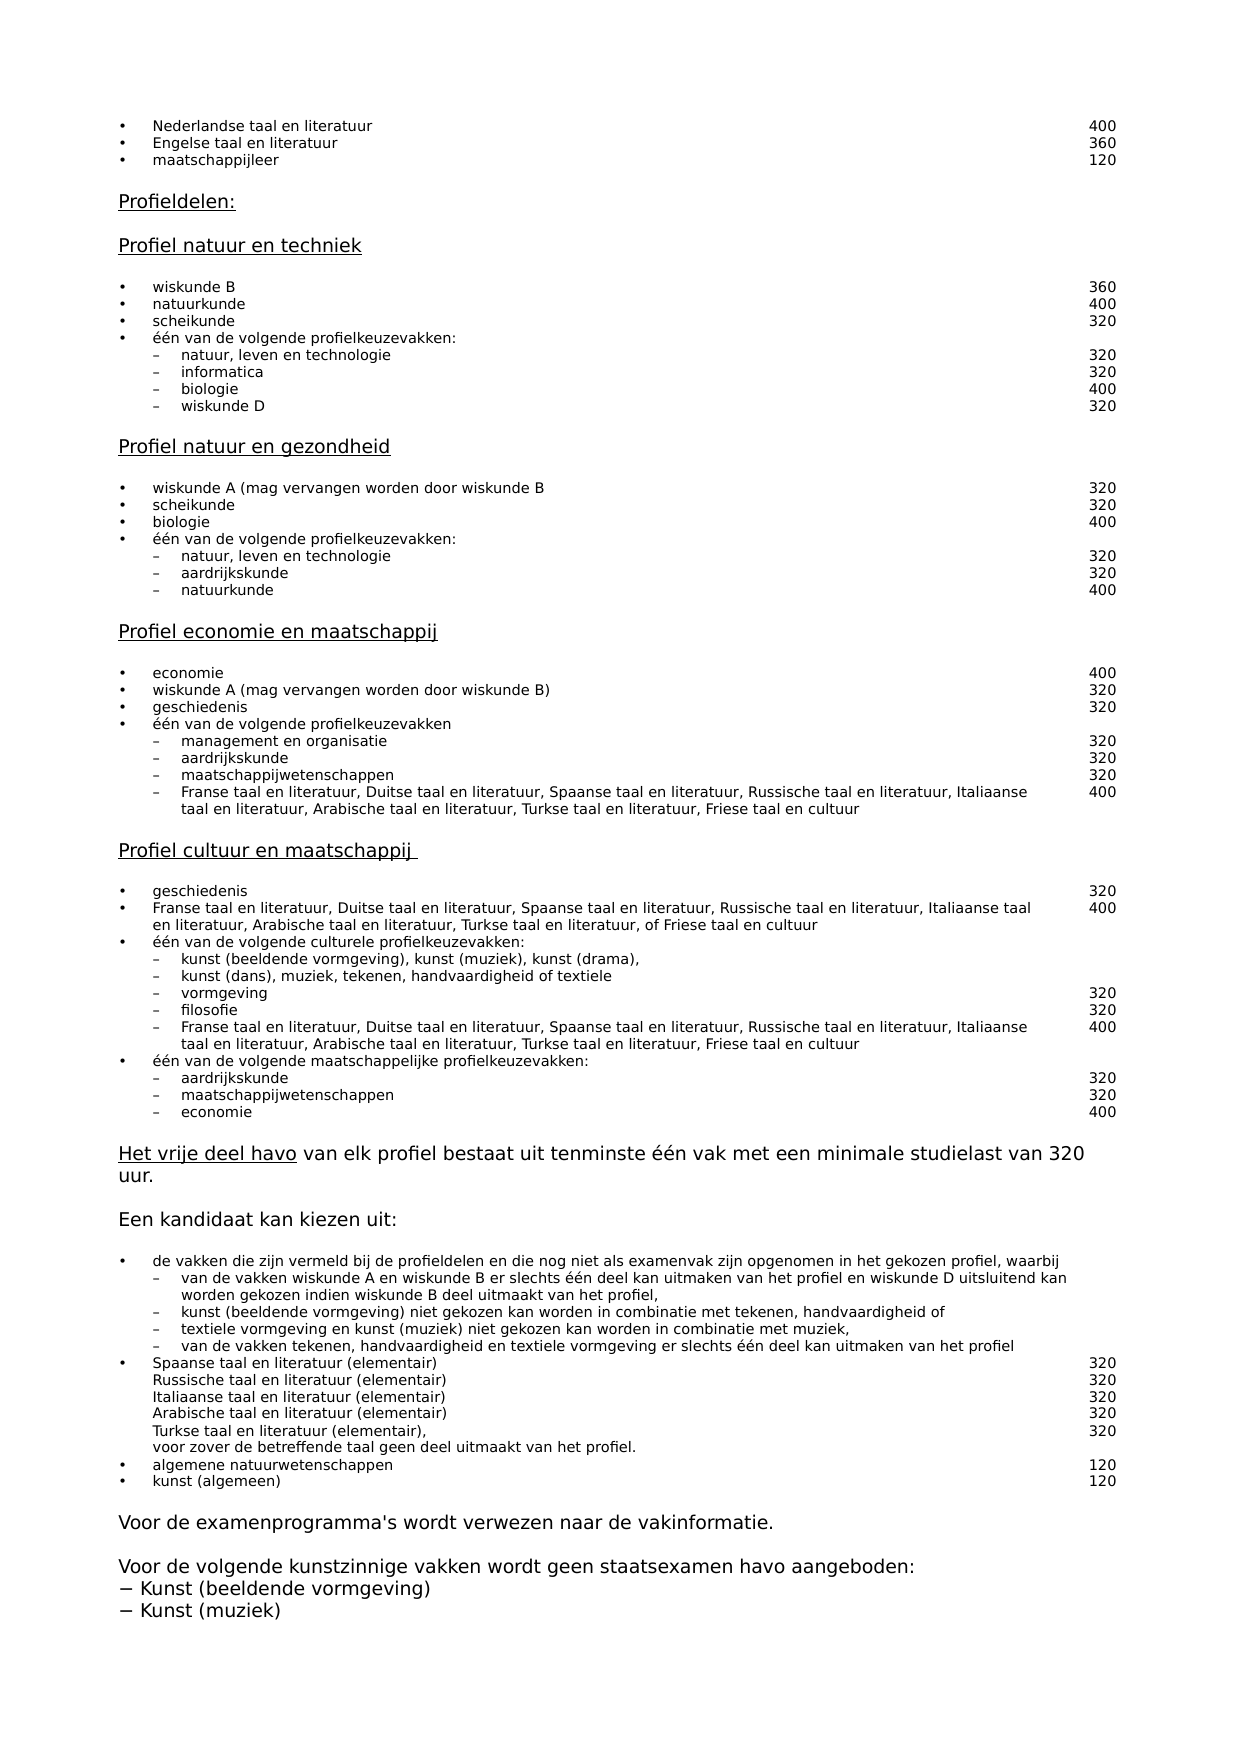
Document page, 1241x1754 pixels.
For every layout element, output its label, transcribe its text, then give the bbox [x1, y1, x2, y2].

table_cell – [146, 1270, 175, 1303]
table_cell [118, 750, 146, 767]
table_cell [1054, 330, 1122, 347]
table_cell Arabische taal en literatuur (elementair) [146, 1405, 1054, 1422]
table_cell [1054, 1439, 1122, 1456]
table_cell – [146, 548, 175, 565]
table_cell – [146, 1321, 175, 1337]
table_cell biologie [146, 514, 1054, 531]
table_cell 400 [1054, 296, 1122, 313]
table_cell – [146, 398, 175, 414]
table_cell • [118, 531, 146, 548]
table_cell • [118, 1456, 146, 1473]
table_cell – [146, 1087, 175, 1104]
table_cell Turkse taal en literatuur (elementair), [146, 1423, 1054, 1439]
table_cell 400 [1054, 381, 1122, 397]
table_cell [118, 1423, 146, 1439]
table_cell textiele vormgeving en kunst (muziek) niet gekozen kan worden in combinatie met muziek, [175, 1321, 1122, 1337]
table_cell kunst (dans), muziek, tekenen, handvaardigheid of textiele [175, 968, 1054, 985]
text Het vrije deel havo van elk profiel bestaat uit tenminste één vak met een minimale studielast van 320 uur. [118, 1143, 1122, 1187]
table_cell maatschappijwetenschappen [175, 767, 1054, 784]
table_header • [118, 279, 146, 296]
table_cell [1054, 968, 1122, 985]
table_header • [118, 480, 146, 497]
table_cell [118, 733, 146, 750]
table_cell Franse taal en literatuur, Duitse taal en literatuur, Spaanse taal en literatuur, Russische taal en literatuur, Italiaanse taal en literatuur, Arabische taal en literatuur, Turkse taal en literatuur, Friese taal en cultuur [175, 1019, 1054, 1053]
table_cell [118, 548, 146, 565]
table_cell 320 [1054, 1405, 1122, 1422]
table_cell 400 [1054, 1019, 1122, 1053]
table_cell [118, 347, 146, 363]
table_cell één van de volgende profielkeuzevakken [146, 716, 1054, 733]
table_cell 320 [1054, 750, 1122, 767]
table_cell [118, 1304, 146, 1321]
table_header 400 [1054, 665, 1122, 682]
table_cell 320 [1054, 364, 1122, 381]
table_cell [118, 1371, 146, 1388]
table_cell 320 [1054, 1371, 1122, 1388]
table_cell • [118, 682, 146, 699]
table_cell – [146, 1104, 175, 1121]
table_cell [118, 381, 146, 397]
table_cell 320 [1054, 565, 1122, 582]
table_cell 320 [1054, 985, 1122, 1002]
table_cell maatschappijwetenschappen [175, 1087, 1054, 1104]
table_cell • [118, 716, 146, 733]
text Een kandidaat kan kiezen uit: [118, 1209, 1122, 1231]
table_cell 320 [1054, 682, 1122, 699]
table_cell • [118, 514, 146, 531]
table_cell – [146, 1304, 175, 1321]
table_cell • [118, 1053, 146, 1070]
table_cell – [146, 985, 175, 1002]
table_cell biologie [175, 381, 1054, 397]
table_cell Franse taal en literatuur, Duitse taal en literatuur, Spaanse taal en literatuur, Russische taal en literatuur, Italiaanse taal en literatuur, Arabische taal en literatuur, Turkse taal en literatuur, Friese taal en cultuur [175, 784, 1054, 818]
table_cell • [118, 900, 146, 934]
table_cell 320 [1054, 699, 1122, 716]
table_cell [118, 1104, 146, 1121]
table_cell 120 [1054, 152, 1122, 169]
table_cell • [118, 699, 146, 716]
table_cell één van de volgende profielkeuzevakken: [146, 531, 1054, 548]
table_cell – [146, 1019, 175, 1053]
table_cell van de vakken wiskunde A en wiskunde B er slechts één deel kan uitmaken van het profiel en wiskunde D uitsluitend kan worden gekozen indien wiskunde B deel uitmaakt van het profiel, [175, 1270, 1122, 1303]
text Profiel natuur en techniek [118, 235, 1122, 257]
table_cell één van de volgende profielkeuzevakken: [146, 330, 1054, 347]
table_cell scheikunde [146, 497, 1054, 514]
table_cell natuurkunde [146, 296, 1054, 313]
table_cell natuur, leven en technologie [175, 548, 1054, 565]
table_cell • [118, 934, 146, 951]
table_cell aardrijkskunde [175, 1070, 1054, 1087]
table_cell wiskunde D [175, 398, 1054, 414]
table_cell – [146, 750, 175, 767]
table_cell scheikunde [146, 313, 1054, 329]
table_cell aardrijkskunde [175, 565, 1054, 582]
table_cell 320 [1054, 548, 1122, 565]
table_cell [118, 784, 146, 818]
table_cell één van de volgende maatschappelijke profielkeuzevakken: [146, 1053, 1054, 1070]
table_cell [1054, 716, 1122, 733]
table_cell – [146, 1338, 175, 1354]
table_cell kunst (beeldende vormgeving) niet gekozen kan worden in combinatie met tekenen, handvaardigheid of [175, 1304, 1122, 1321]
table_cell – [146, 364, 175, 381]
table_cell – [146, 951, 175, 968]
table_cell wiskunde A (mag vervangen worden door wiskunde B) [146, 682, 1054, 699]
table_cell 320 [1054, 1389, 1122, 1405]
table_header • [118, 665, 146, 682]
table_cell 320 [1054, 767, 1122, 784]
table_cell 120 [1054, 1456, 1122, 1473]
table_cell [118, 968, 146, 985]
table_cell [1054, 934, 1122, 951]
table_cell 320 [1054, 1070, 1122, 1087]
table_cell [118, 1439, 146, 1456]
table_header • [118, 883, 146, 900]
table_cell van de vakken tekenen, handvaardigheid en textiele vormgeving er slechts één deel kan uitmaken van het profiel [175, 1338, 1122, 1354]
table_cell Spaanse taal en literatuur (elementair) [146, 1355, 1054, 1371]
table_cell [118, 565, 146, 582]
text Profiel natuur en gezondheid [118, 436, 1122, 458]
table_cell 320 [1054, 1355, 1122, 1371]
table_cell – [146, 347, 175, 363]
table_cell Italiaanse taal en literatuur (elementair) [146, 1389, 1054, 1405]
table_cell – [146, 381, 175, 397]
table_cell natuur, leven en technologie [175, 347, 1054, 363]
table_cell natuurkunde [175, 582, 1054, 599]
table_header 320 [1054, 480, 1122, 497]
table_cell [118, 1338, 146, 1354]
table_cell • [118, 1355, 146, 1371]
table_header • [118, 118, 146, 135]
table_cell informatica [175, 364, 1054, 381]
table_cell [118, 985, 146, 1002]
table_cell 320 [1054, 313, 1122, 329]
table_cell maatschappijleer [146, 152, 1054, 169]
table_cell 400 [1054, 1104, 1122, 1121]
table_cell [118, 1405, 146, 1422]
table_cell – [146, 582, 175, 599]
table_cell [118, 398, 146, 414]
table_cell 320 [1054, 347, 1122, 363]
table_cell aardrijkskunde [175, 750, 1054, 767]
table_header economie [146, 665, 1054, 682]
table_cell – [146, 767, 175, 784]
table_cell – [146, 968, 175, 985]
text Profiel economie en maatschappij [118, 621, 1122, 643]
table_cell [118, 1270, 146, 1303]
table_cell 320 [1054, 1423, 1122, 1439]
table_cell [1054, 531, 1122, 548]
table_cell algemene natuurwetenschappen [146, 1456, 1054, 1473]
table_cell • [118, 152, 146, 169]
table_cell economie [175, 1104, 1054, 1121]
table_cell één van de volgende culturele profielkeuzevakken: [146, 934, 1054, 951]
table_cell 320 [1054, 1087, 1122, 1104]
table_header wiskunde A (mag vervangen worden door wiskunde B [146, 480, 1054, 497]
table_cell Russische taal en literatuur (elementair) [146, 1371, 1054, 1388]
table_cell – [146, 1002, 175, 1019]
text Profieldelen: [118, 191, 1122, 213]
table_cell [118, 1321, 146, 1337]
table_cell 360 [1054, 135, 1122, 152]
table_cell 400 [1054, 582, 1122, 599]
table_cell • [118, 296, 146, 313]
table_cell [118, 582, 146, 599]
table_cell filosofie [175, 1002, 1054, 1019]
table_cell – [146, 1070, 175, 1087]
table_header wiskunde B [146, 279, 1054, 296]
table_cell [118, 1019, 146, 1053]
table_header 320 [1054, 883, 1122, 900]
table_cell 400 [1054, 514, 1122, 531]
text Voor de examenprogramma's wordt verwezen naar de vakinformatie. [118, 1512, 1122, 1534]
table_header • [118, 1253, 146, 1269]
table_cell [1054, 951, 1122, 968]
table_cell geschiedenis [146, 699, 1054, 716]
table_cell [118, 1389, 146, 1405]
table_cell 320 [1054, 497, 1122, 514]
text Voor de volgende kunstzinnige vakken wordt geen staatsexamen havo aangeboden: [118, 1556, 1122, 1578]
table_header geschiedenis [146, 883, 1054, 900]
table_header 400 [1054, 118, 1122, 135]
table_cell kunst (algemeen) [146, 1473, 1054, 1490]
table_cell [118, 1087, 146, 1104]
table_cell • [118, 497, 146, 514]
text − Kunst (beeldende vormgeving) [118, 1578, 1122, 1600]
table_cell • [118, 330, 146, 347]
table_header 360 [1054, 279, 1122, 296]
table_cell – [146, 565, 175, 582]
table_cell [118, 767, 146, 784]
table_cell 400 [1054, 784, 1122, 818]
table_cell Engelse taal en literatuur [146, 135, 1054, 152]
table_cell 320 [1054, 398, 1122, 414]
table_cell kunst (beeldende vormgeving), kunst (muziek), kunst (drama), [175, 951, 1054, 968]
table_cell – [146, 784, 175, 818]
table_cell management en organisatie [175, 733, 1054, 750]
table_cell vormgeving [175, 985, 1054, 1002]
table_cell 320 [1054, 733, 1122, 750]
table_cell 400 [1054, 900, 1122, 934]
table_cell • [118, 135, 146, 152]
table_cell voor zover de betreffende taal geen deel uitmaakt van het profiel. [146, 1439, 1054, 1456]
table_cell [118, 1002, 146, 1019]
text Profiel cultuur en maatschappij [118, 839, 1122, 861]
table_cell Franse taal en literatuur, Duitse taal en literatuur, Spaanse taal en literatuur, Russische taal en literatuur, Italiaanse taal en literatuur, Arabische taal en literatuur, Turkse taal en literatuur, of Friese taal en cultuur [146, 900, 1054, 934]
table_cell [118, 1070, 146, 1087]
table_cell [118, 951, 146, 968]
table_cell – [146, 733, 175, 750]
table_cell • [118, 1473, 146, 1490]
table_cell • [118, 313, 146, 329]
table_cell 320 [1054, 1002, 1122, 1019]
table_header de vakken die zijn vermeld bij de profieldelen en die nog niet als examenvak zijn opgenomen in het gekozen profiel, waarbij [146, 1253, 1122, 1269]
table_cell [1054, 1053, 1122, 1070]
table_cell [118, 364, 146, 381]
table_cell 120 [1054, 1473, 1122, 1490]
text − Kunst (muziek) [118, 1600, 1122, 1622]
table_header Nederlandse taal en literatuur [146, 118, 1054, 135]
